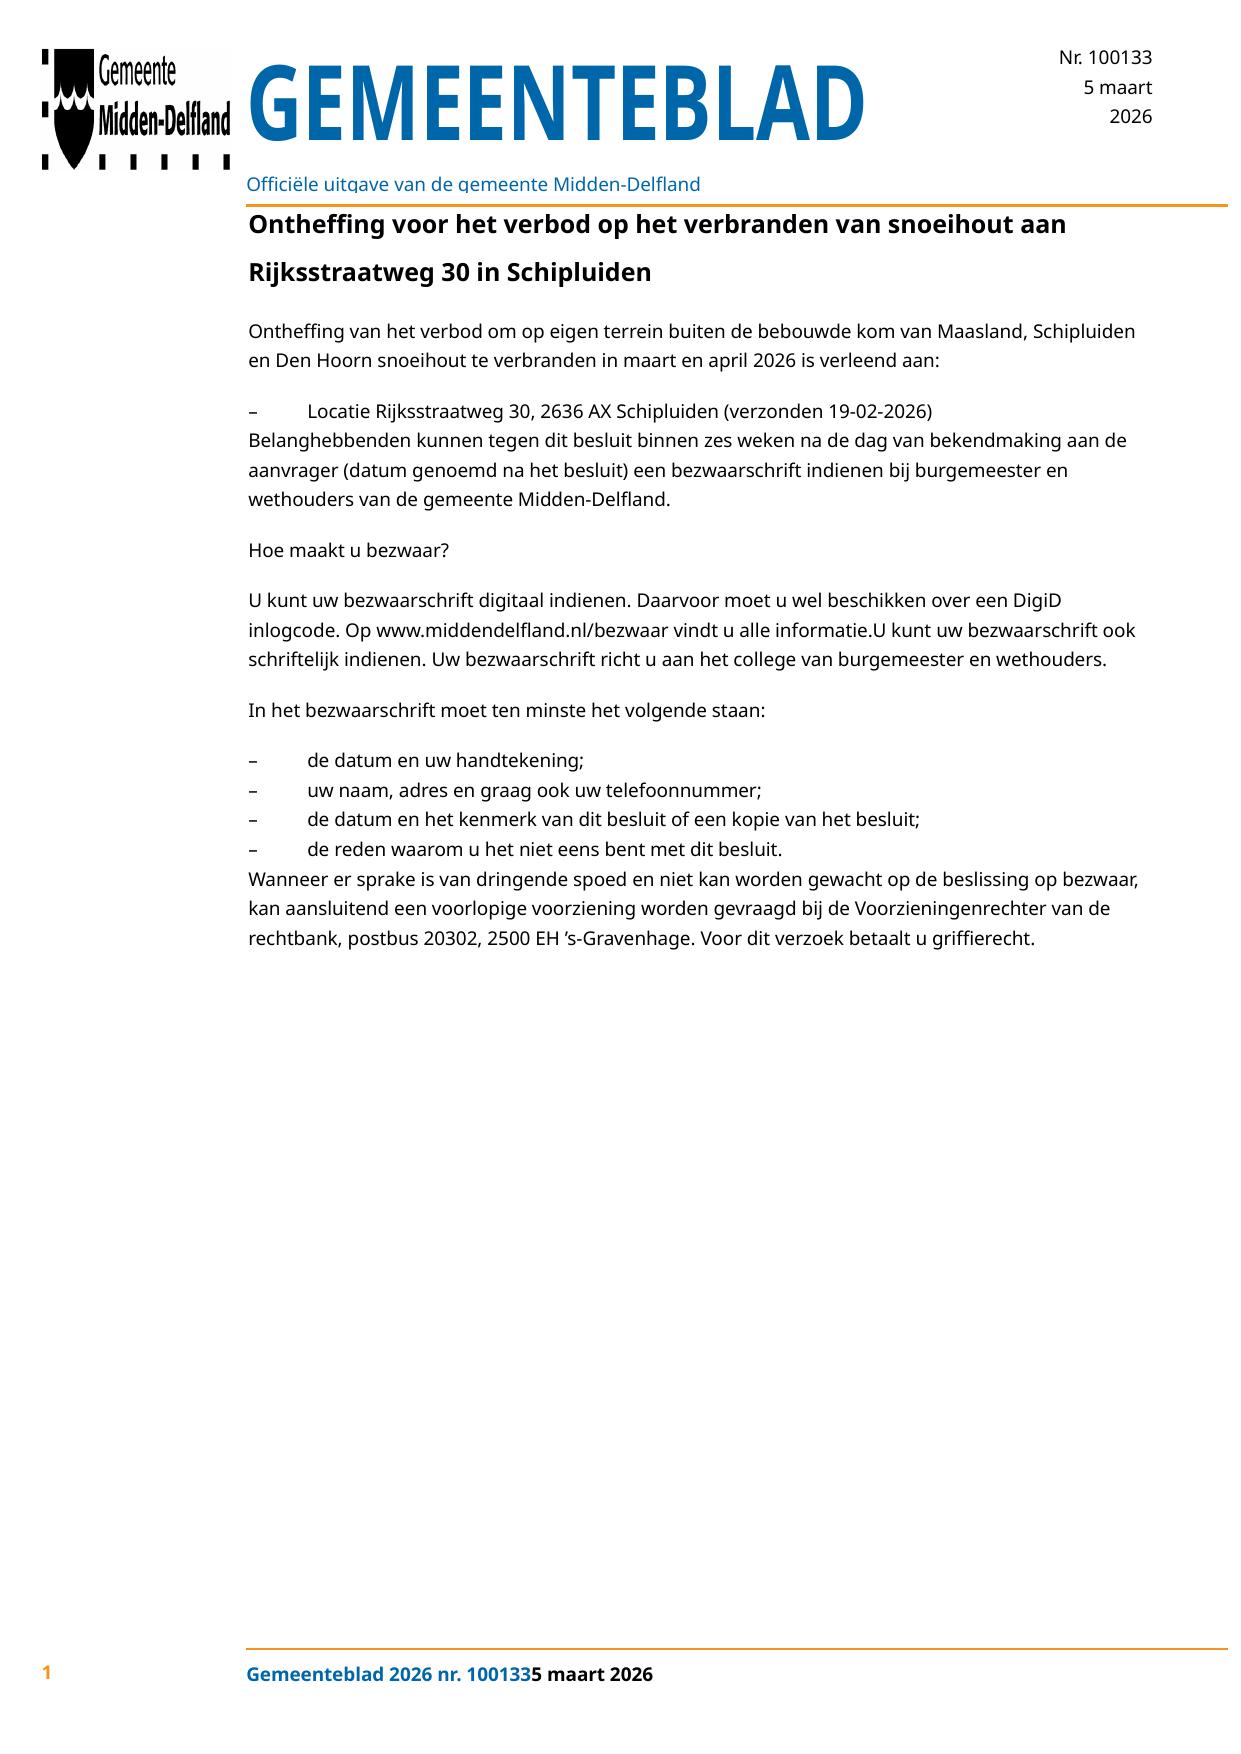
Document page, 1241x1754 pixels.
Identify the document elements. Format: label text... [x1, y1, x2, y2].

text U kunt uw bezwaarschrift digitaal indienen. Daarvoor moet u wel beschikken over een DigiD inlogcode. Op www.middendelfland.nl/bezwaar vindt u alle informatie.U kunt uw bezwaarschrift ook schriftelijk indienen. Uw bezwaarschrift richt u aan het college van burgemeester en wethouders. [248, 587, 1152, 672]
text Ontheffing van het verbod om op eigen terrein buiten de bebouwde kom van Maasland, Schipluiden en Den Hoorn snoeihout te verbranden in maart en april 2026 is verleend aan: [248, 318, 1152, 373]
list de datum en uw handtekening; [248, 747, 1152, 773]
list de reden waarom u het niet eens bent met dit besluit. [248, 836, 1152, 862]
text ​Wanneer er sprake is van dringende spoed en niet kan worden gewacht op de beslissing op bezwaar, kan aansluitend een voorlopige voorziening worden gevraagd bij de Voorzieningenrechter van de rechtbank, postbus 20302, 2500 EH ’s-Gravenhage. Voor dit verzoek betaalt u griffierecht. [248, 866, 1152, 951]
list de datum en het kenmerk van dit besluit of een kopie van het besluit; [248, 807, 1152, 832]
text In het bezwaarschrift moet ten minste het volgende staan: [248, 697, 1152, 723]
list Locatie Rijksstraatweg 30, 2636 AX Schipluiden (verzonden 19-02-2026) [248, 398, 1152, 424]
text Hoe maakt u bezwaar? [248, 537, 1152, 563]
text Ontheffing voor het verbod op het verbranden van snoeihout aan Rijksstraatweg 30 in Schipluiden [248, 207, 1152, 288]
picture [41, 47, 231, 172]
text Belanghebbenden kunnen tegen dit besluit binnen zes weken na de dag van bekendmaking aan de aanvrager (datum genoemd na het besluit) een bezwaarschrift indienen bij burgemeester en wethouders van de gemeente Midden-Delfland. [248, 427, 1152, 512]
list uw naam, adres en graag ook uw telefoonnummer; [248, 777, 1152, 803]
